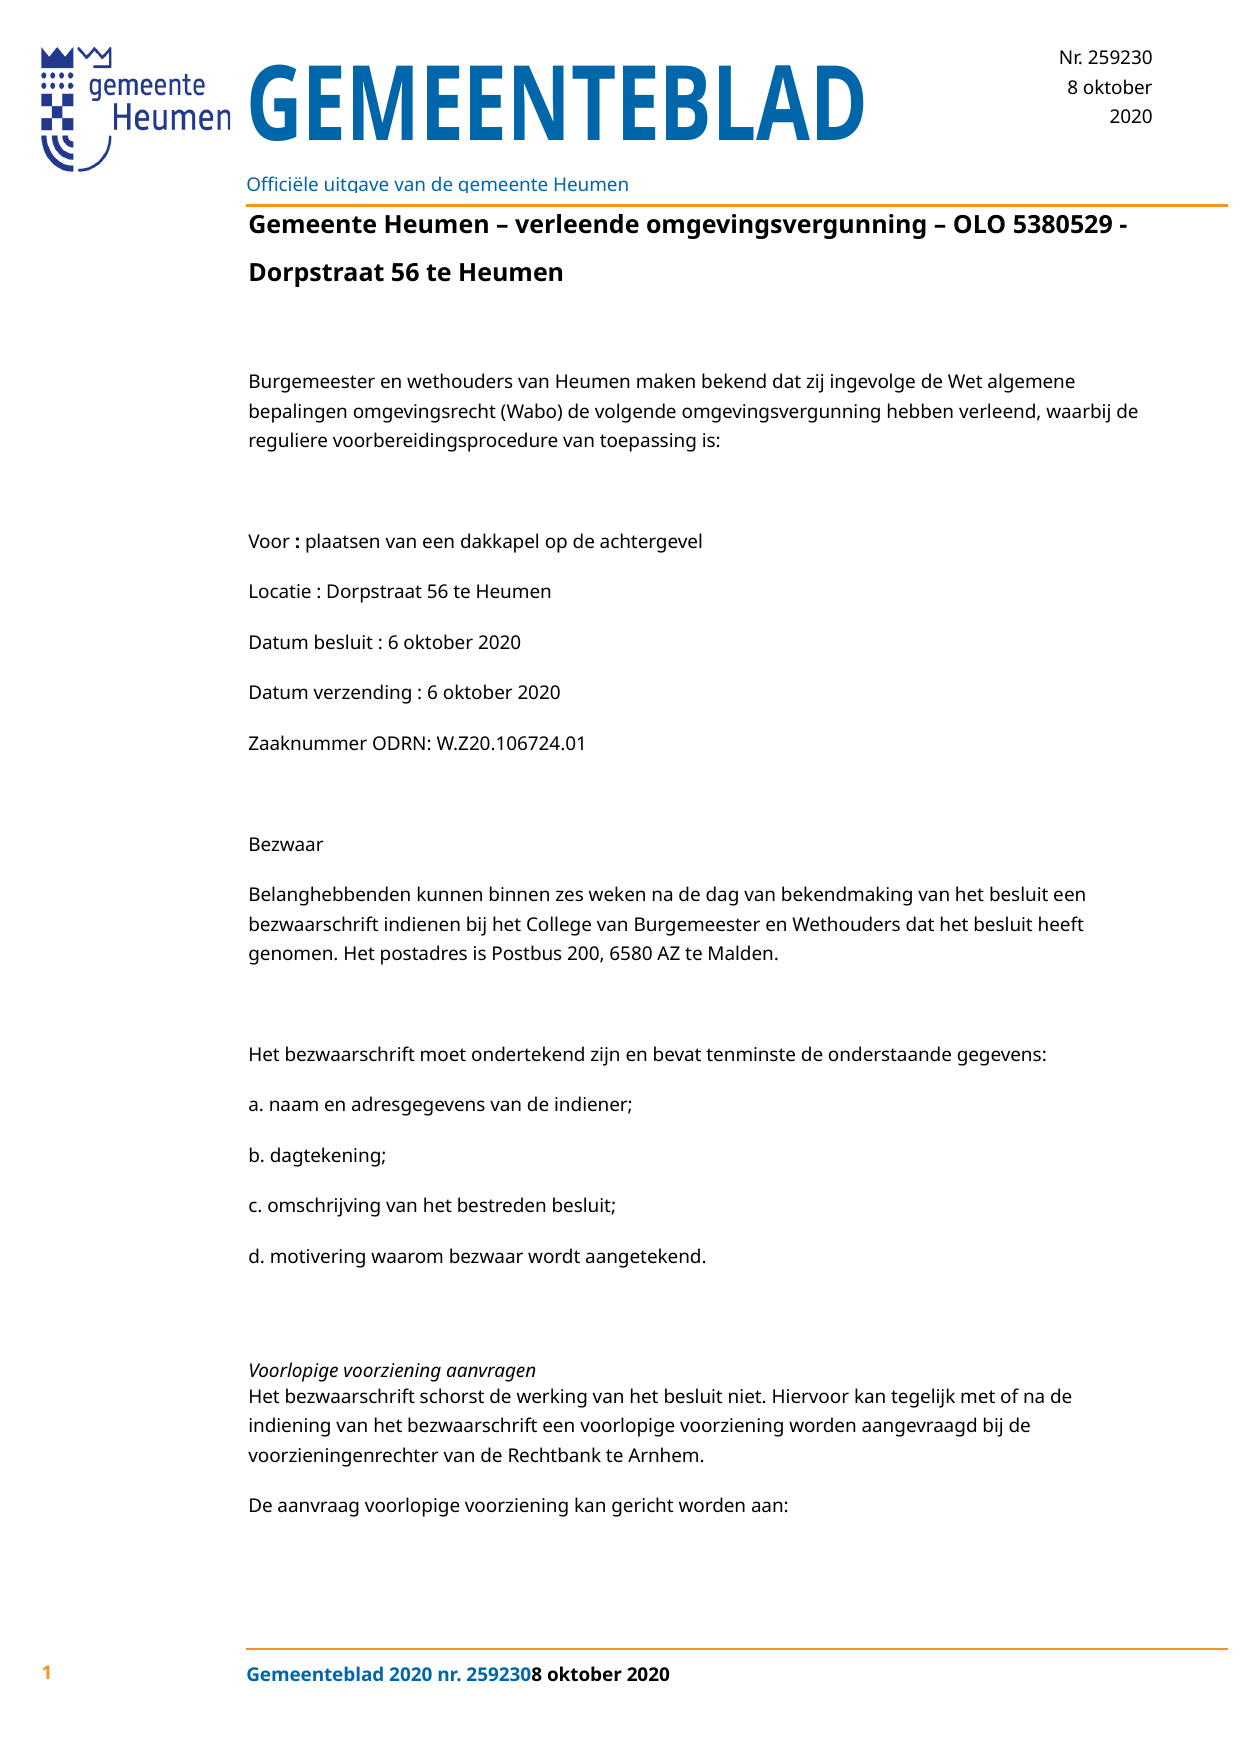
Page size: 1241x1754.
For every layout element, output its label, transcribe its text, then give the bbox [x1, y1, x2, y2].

text Bezwaar [248, 831, 1152, 857]
text Het bezwaarschrift schorst de werking van het besluit niet. Hiervoor kan tegelijk met of na de indiening van het bezwaarschrift een voorlopige voorziening worden aangevraagd bij de voorzieningenrechter van de Rechtbank te Arnhem. [248, 1383, 1152, 1468]
text Het bezwaarschrift moet ondertekend zijn en bevat tenminste de onderstaande gegevens: [248, 1041, 1152, 1067]
text Datum besluit : 6 oktober 2020 [248, 629, 1152, 655]
text a. naam en adresgegevens van de indiener; [248, 1092, 1152, 1117]
text Voorlopige voorziening aanvragen [248, 1357, 1152, 1383]
text d. motivering waarom bezwaar wordt aangetekend. [248, 1243, 1152, 1269]
text Gemeente Heumen – verleende omgevingsvergunning – OLO 5380529 - Dorpstraat 56 te Heumen [248, 207, 1152, 288]
text De aanvraag voorlopige voorziening kan gericht worden aan: [248, 1493, 1152, 1518]
text Datum verzending : 6 oktober 2020 [248, 679, 1152, 705]
text c. omschrijving van het bestreden besluit; [248, 1192, 1152, 1218]
text Burgemeester en wethouders van Heumen maken bekend dat zij ingevolge de Wet algemene bepalingen omgevingsrecht (Wabo) de volgende omgevingsvergunning hebben verleend, waarbij de reguliere voorbereidingsprocedure van toepassing is: [248, 368, 1152, 453]
text b. dagtekening; [248, 1142, 1152, 1168]
text Belanghebbenden kunnen binnen zes weken na de dag van bekendmaking van het besluit een bezwaarschrift indienen bij het College van Burgemeester en Wethouders dat het besluit heeft genomen. Het postadres is Postbus 200, 6580 AZ te Malden. [248, 881, 1152, 966]
text Zaaknummer ODRN: W.Z20.106724.01 [248, 730, 1152, 756]
text Voor : plaatsen van een dakkapel op de achtergevel [248, 528, 1152, 554]
text Locatie : Dorpstraat 56 te Heumen [248, 579, 1152, 604]
picture [41, 47, 231, 172]
